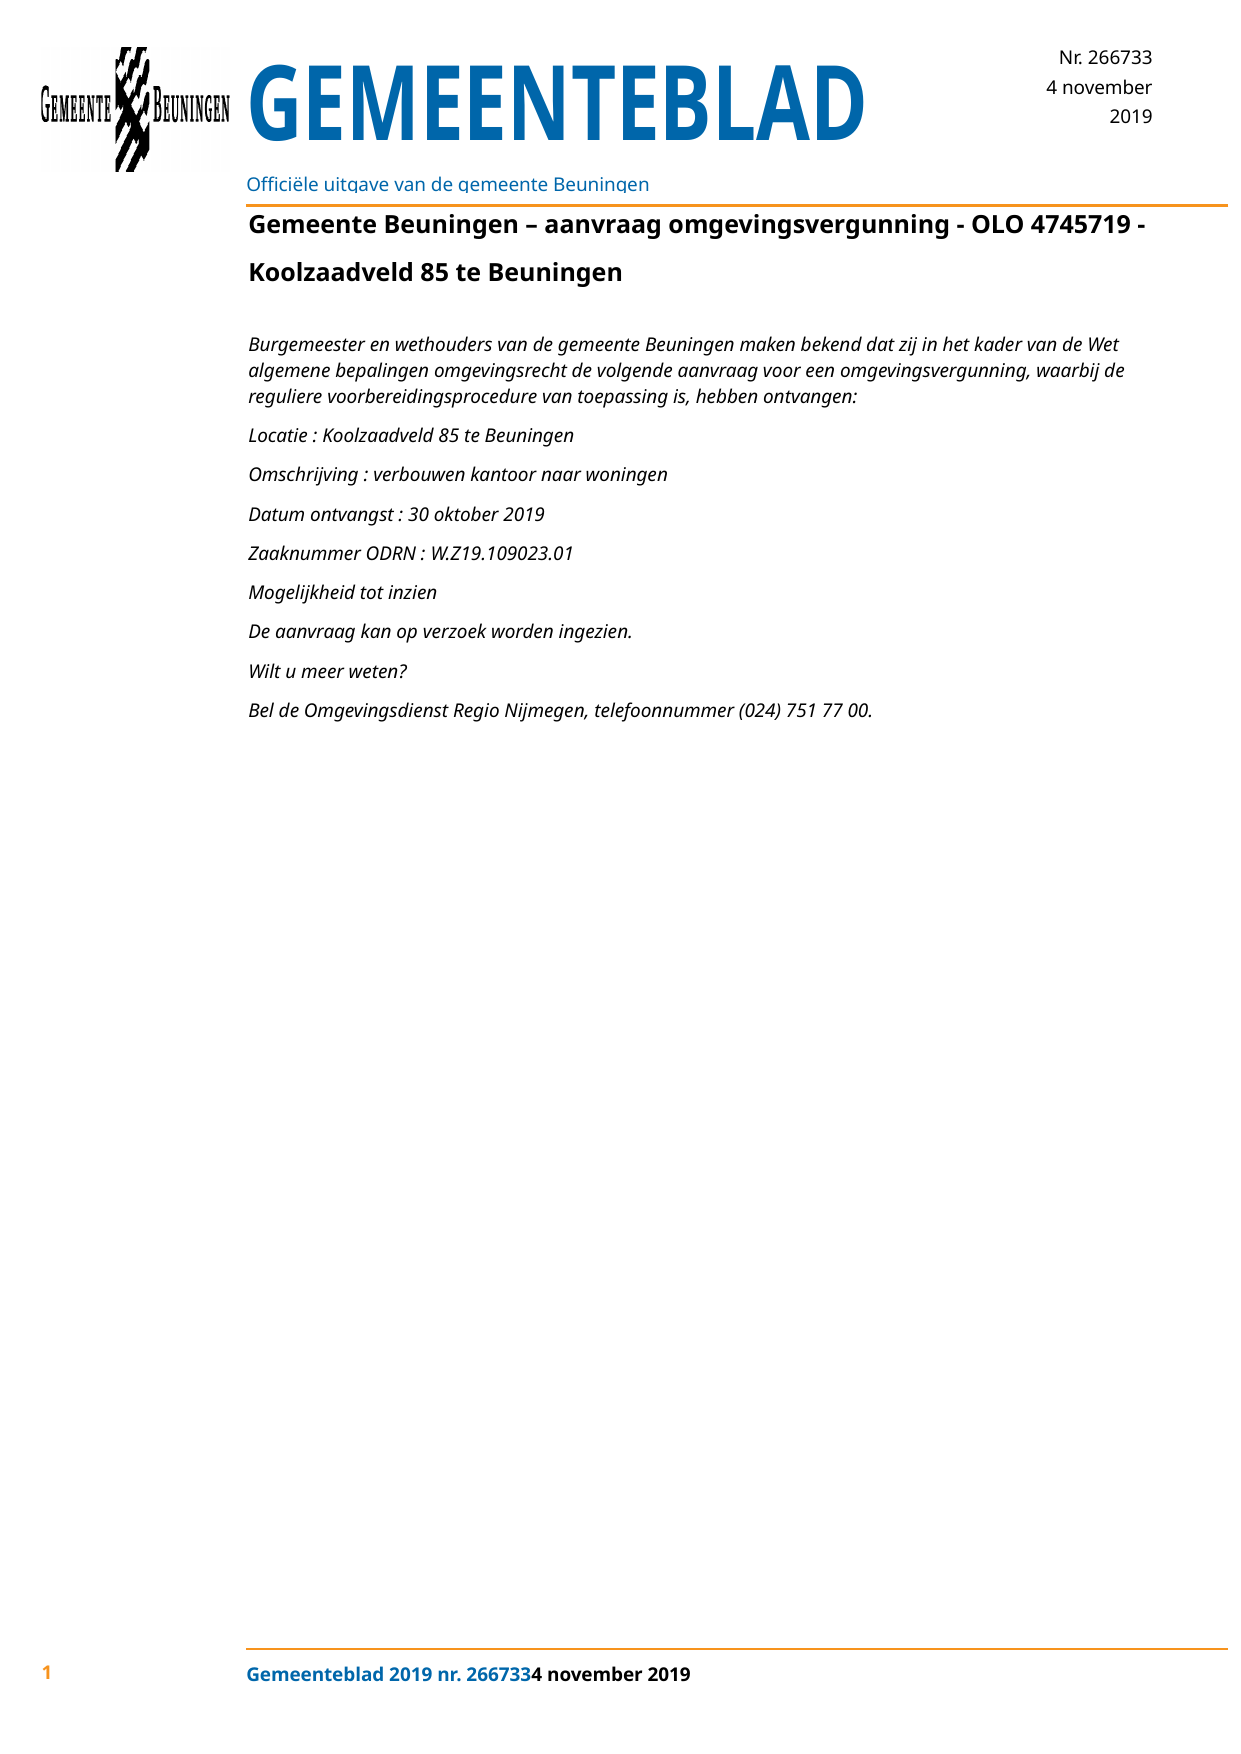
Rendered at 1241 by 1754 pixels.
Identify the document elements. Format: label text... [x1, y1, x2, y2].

text De aanvraag kan op verzoek worden ingezien. [248, 618, 1152, 644]
text Gemeente Beuningen – aanvraag omgevingsvergunning - OLO 4745719 - Koolzaadveld 85 te Beuningen [248, 207, 1152, 288]
picture [41, 47, 231, 172]
text Bel de Omgevingsdienst Regio Nijmegen, telefoonnummer (024) 751 77 00. [248, 697, 1152, 723]
text Locatie : Koolzaadveld 85 te Beuningen [248, 422, 1152, 448]
text Omschrijving : verbouwen kantoor naar woningen [248, 461, 1152, 487]
text Datum ontvangst : 30 oktober 2019 [248, 501, 1152, 526]
text Wilt u meer weten? [248, 658, 1152, 683]
text Zaaknummer ODRN : W.Z19.109023.01 [248, 540, 1152, 566]
text Mogelijkheid tot inzien [248, 579, 1152, 605]
text Burgemeester en wethouders van de gemeente Beuningen maken bekend dat zij in het kader van de Wet algemene bepalingen omgevingsrecht de volgende aanvraag voor een omgevingsvergunning, waarbij de reguliere voorbereidingsprocedure van toepassing is, hebben ontvangen: [248, 331, 1152, 409]
